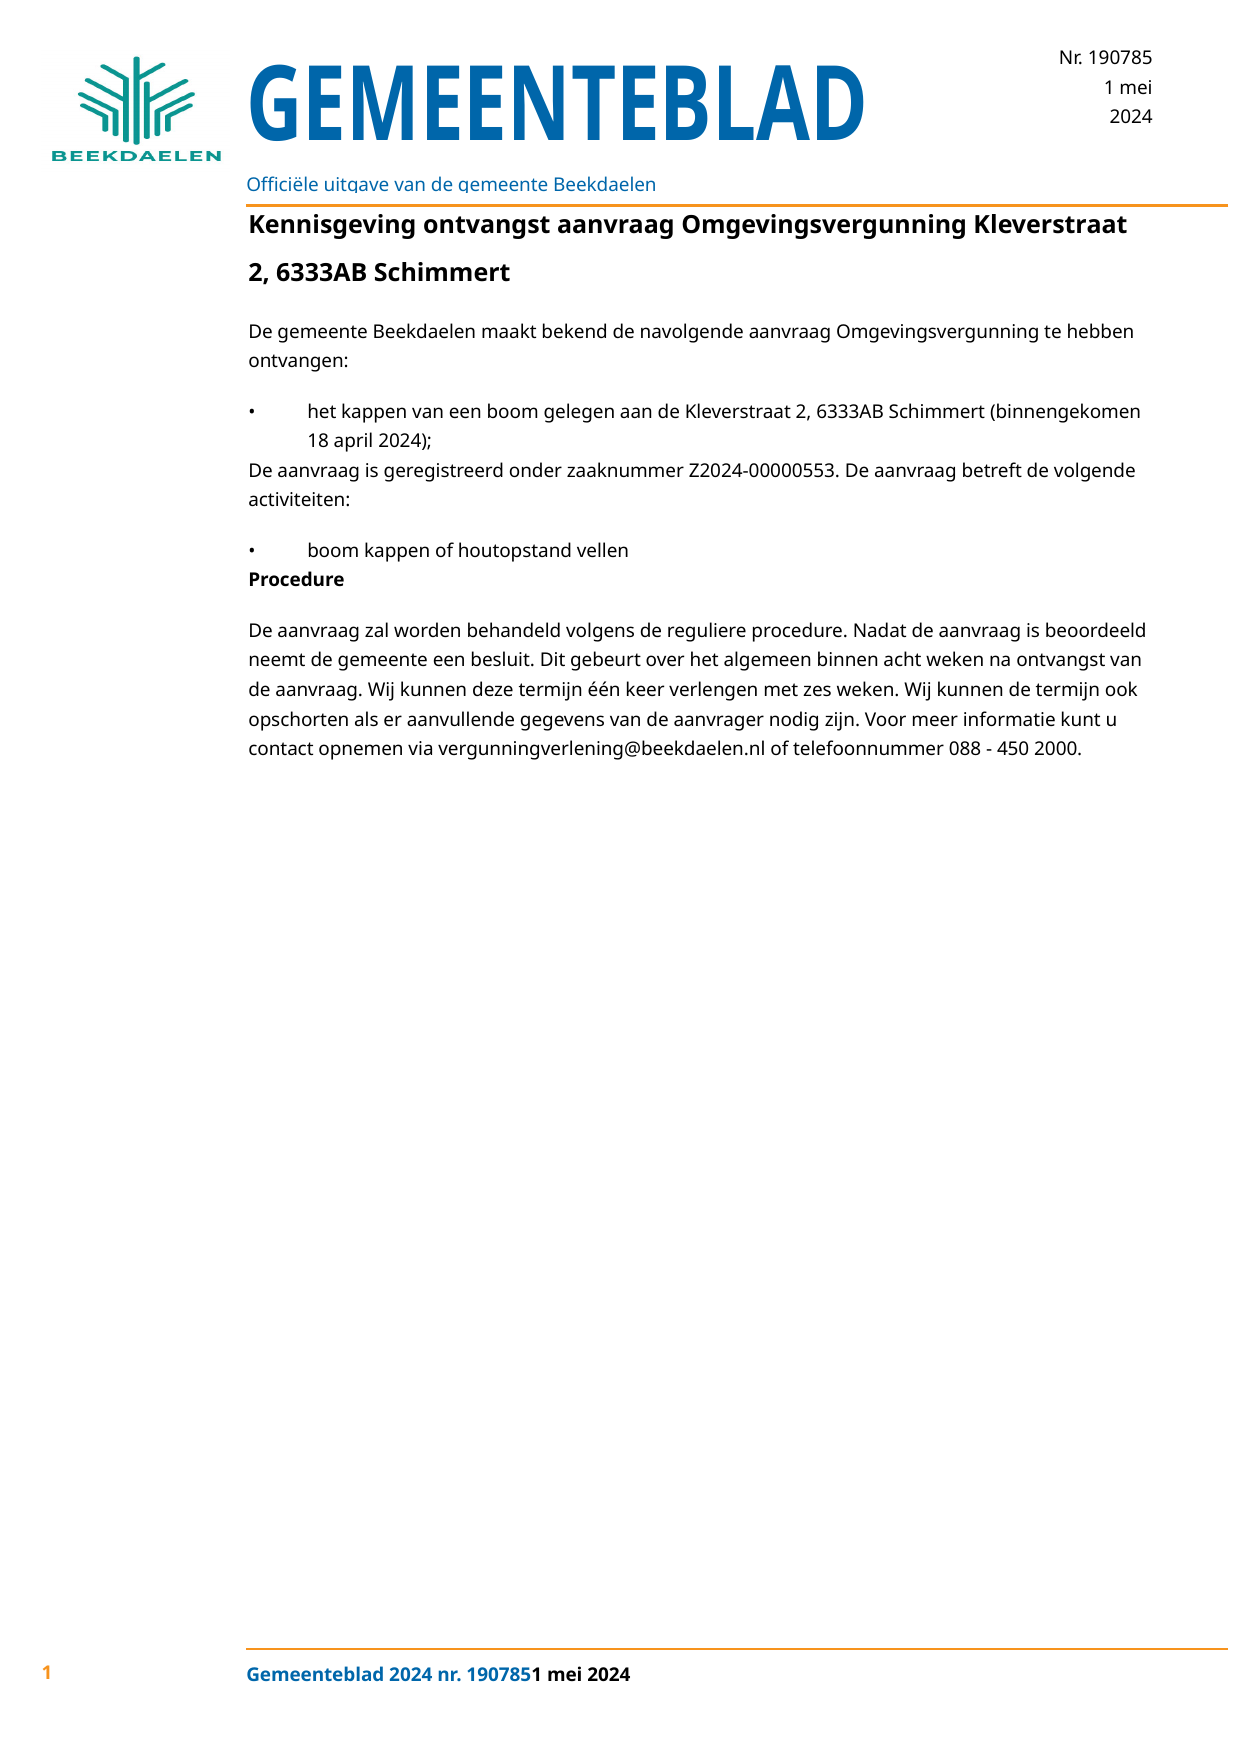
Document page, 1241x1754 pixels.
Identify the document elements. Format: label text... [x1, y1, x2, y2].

text Kennisgeving ontvangst aanvraag Omgevingsvergunning Kleverstraat 2, 6333AB Schimmert [248, 207, 1152, 288]
text Procedure [248, 567, 1152, 592]
text De aanvraag zal worden behandeld volgens de reguliere procedure. Nadat de aanvraag is beoordeeld neemt de gemeente een besluit. Dit gebeurt over het algemeen binnen acht weken na ontvangst van de aanvraag. Wij kunnen deze termijn één keer verlengen met zes weken. Wij kunnen de termijn ook opschorten als er aanvullende gegevens van de aanvrager nodig zijn. Voor meer informatie kunt u contact opnemen via vergunningverlening@beekdaelen.nl of telefoonnummer 088 - 450 2000. [248, 617, 1152, 761]
text De aanvraag is geregistreerd onder zaaknummer Z2024-00000553. De aanvraag betreft de volgende activiteiten: [248, 457, 1152, 512]
text De gemeente Beekdaelen maakt bekend de navolgende aanvraag Omgevingsvergunning te hebben ontvangen: [248, 318, 1152, 373]
picture [41, 47, 231, 172]
list boom kappen of houtopstand vellen [248, 537, 1152, 563]
list het kappen van een boom gelegen aan de Kleverstraat 2, 6333AB Schimmert (binnengekomen 18 april 2024); [248, 398, 1152, 453]
